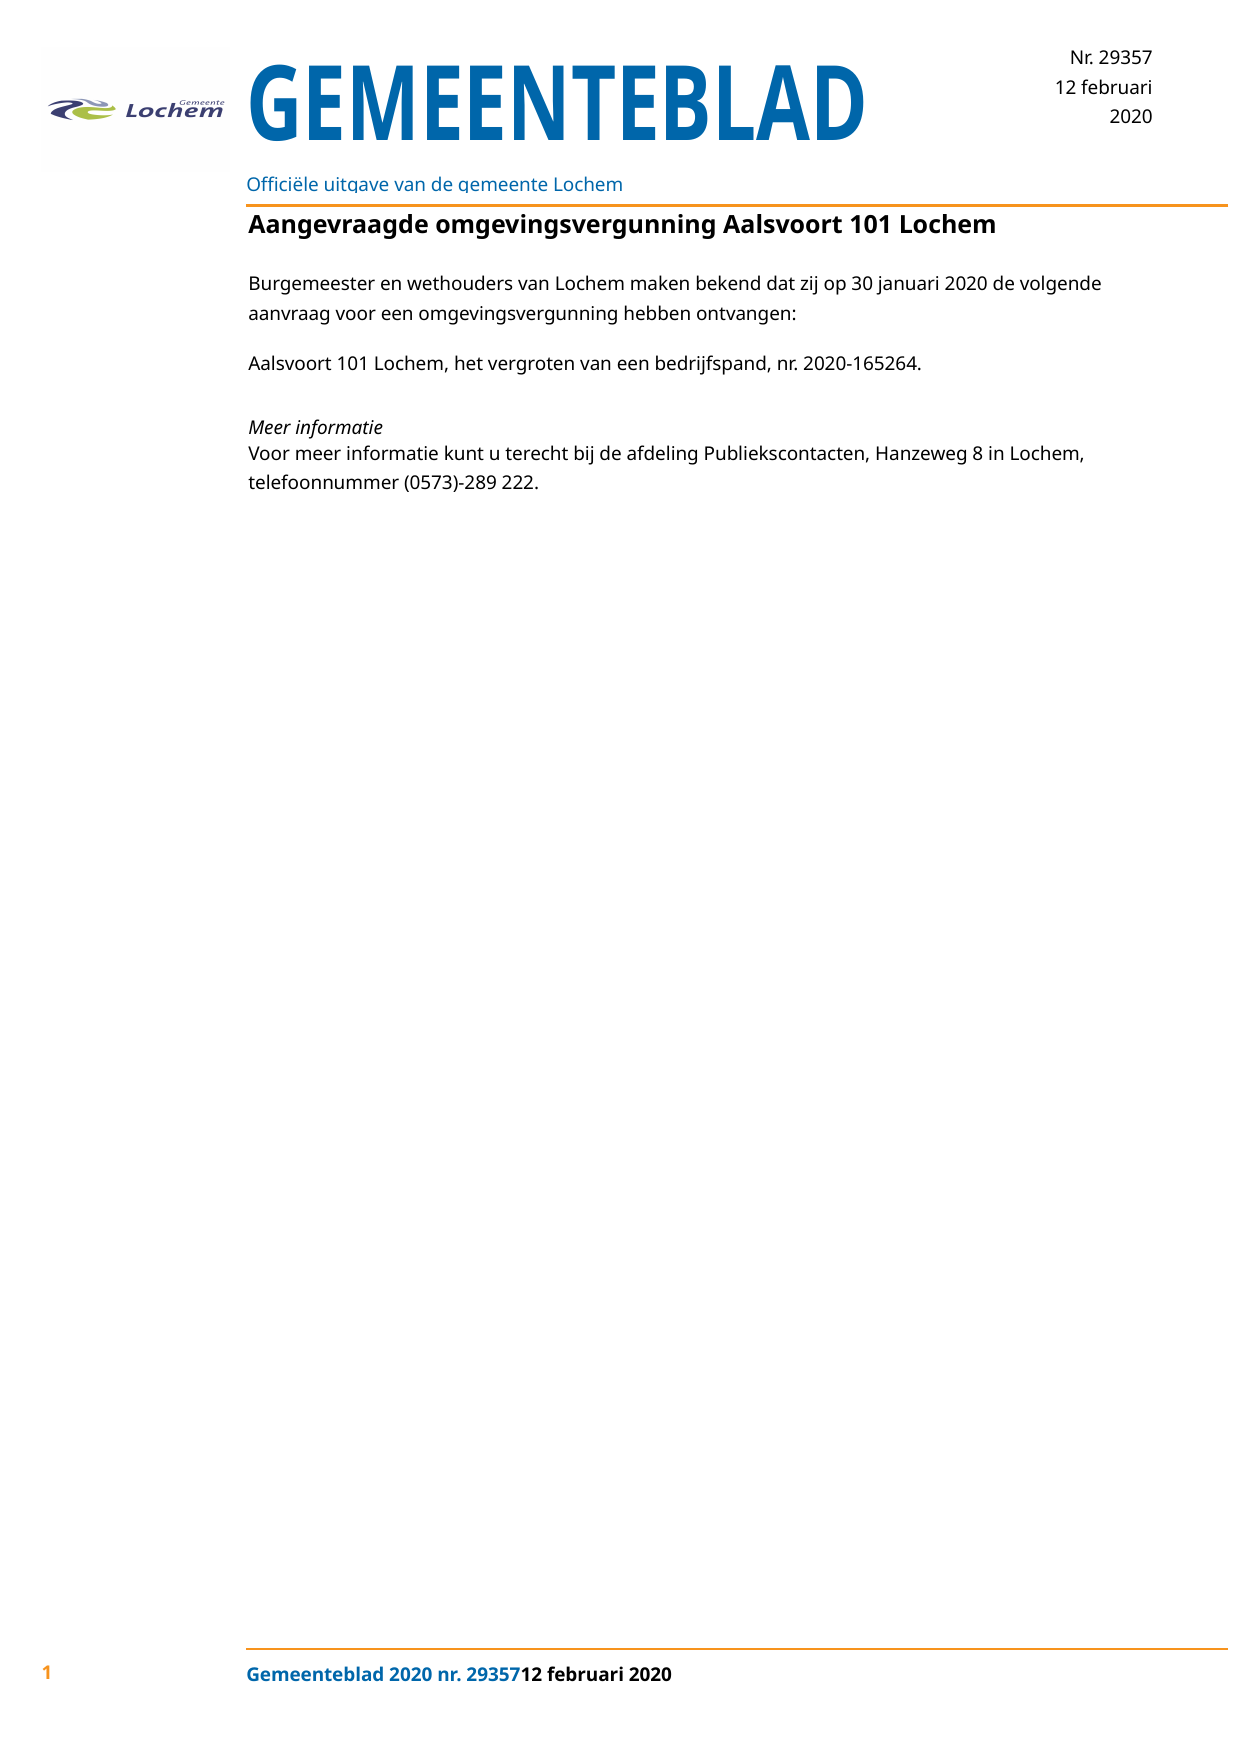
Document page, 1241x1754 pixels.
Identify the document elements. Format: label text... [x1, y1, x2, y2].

text Burgemeester en wethouders van Lochem maken bekend dat zij op 30 januari 2020 de volgende aanvraag voor een omgevingsvergunning hebben ontvangen: [248, 270, 1152, 326]
text Voor meer informatie kunt u terecht bij de afdeling Publiekscontacten, Hanzeweg 8 in Lochem, telefoonnummer (0573)-289 222. [248, 440, 1152, 495]
picture [41, 47, 231, 172]
text Meer informatie [248, 414, 1152, 440]
text Aangevraagde omgevingsvergunning Aalsvoort 101 Lochem [248, 207, 1152, 241]
text Aalsvoort 101 Lochem, het vergroten van een bedrijfspand, nr. 2020-165264. [248, 350, 1152, 376]
